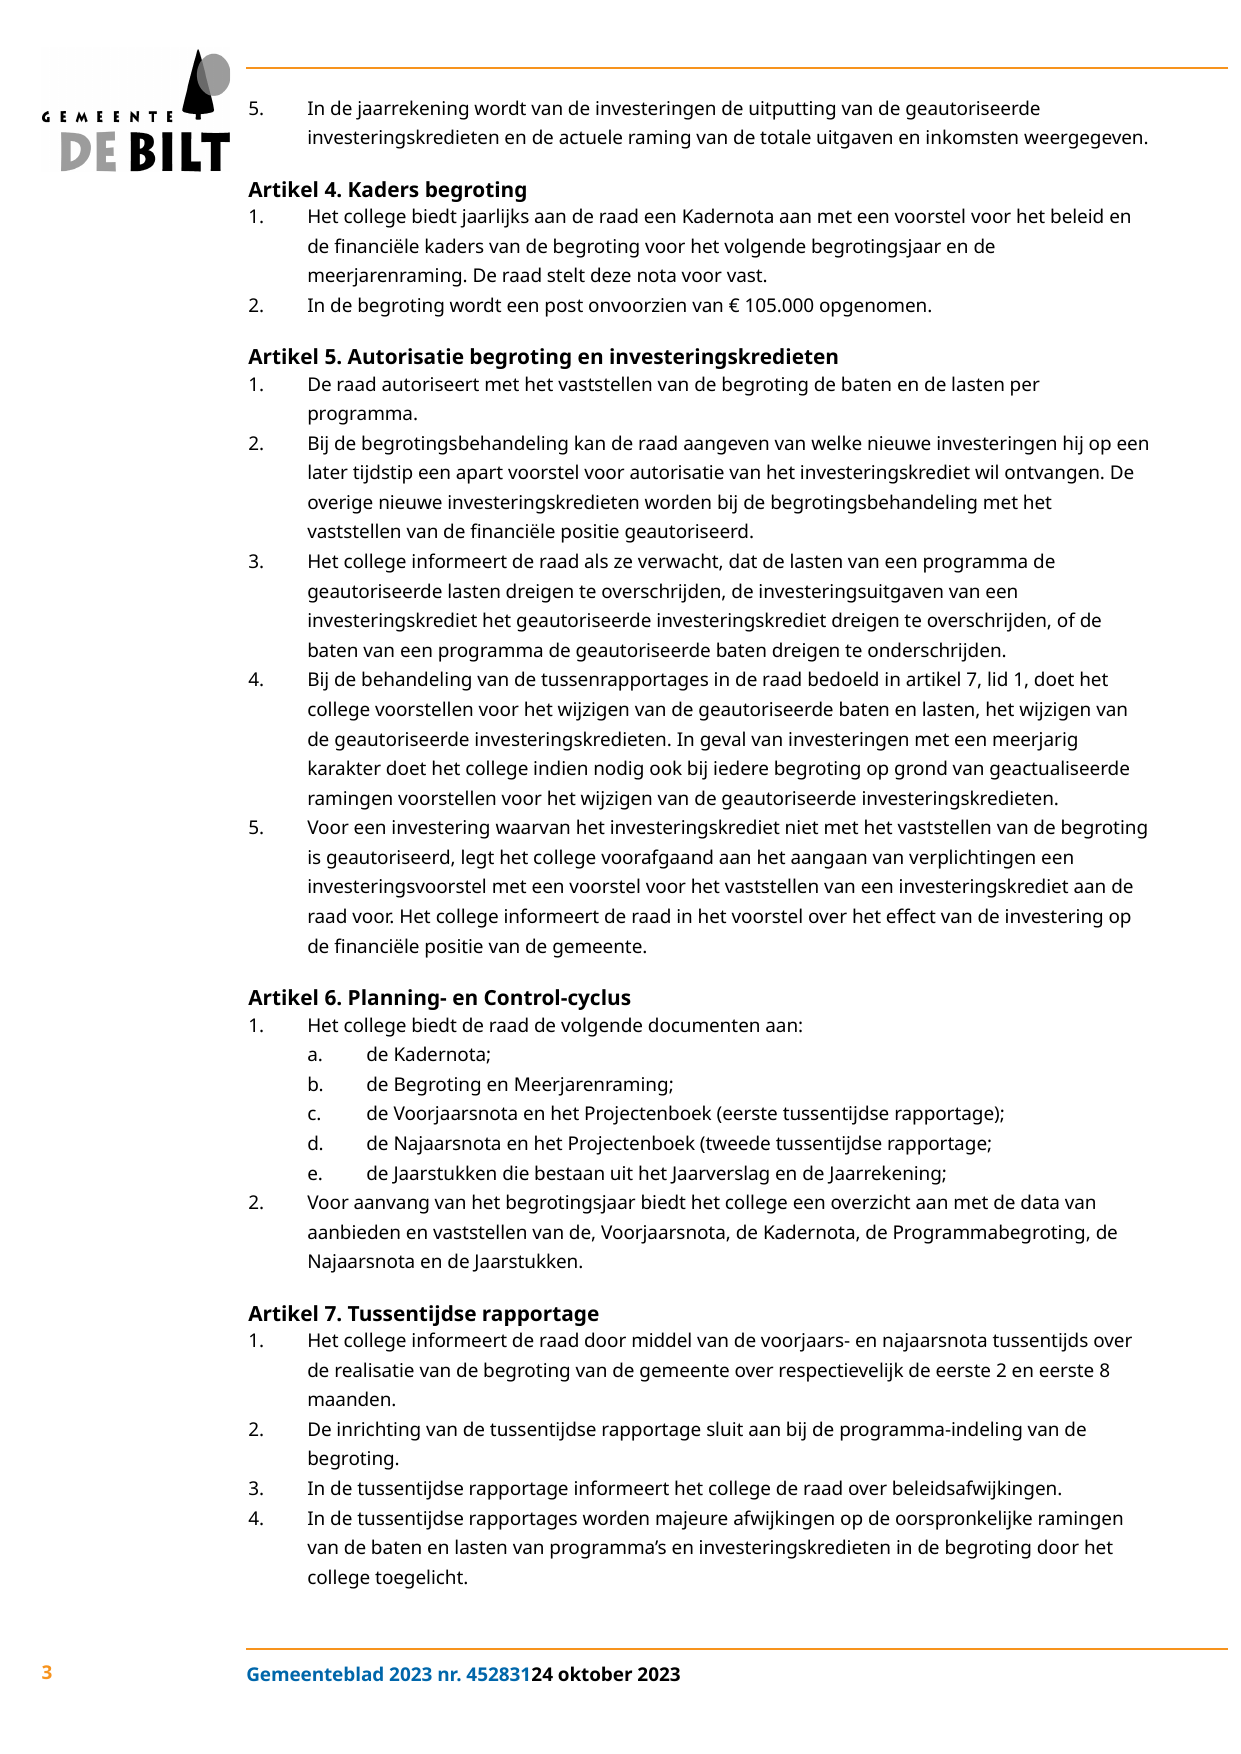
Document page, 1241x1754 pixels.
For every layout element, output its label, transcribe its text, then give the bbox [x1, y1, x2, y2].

list In de jaarrekening wordt van de investeringen de uitputting van de geautoriseerde investeringskredieten en de actuele raming van de totale uitgaven en inkomsten weergegeven. [248, 95, 1152, 150]
list de Najaarsnota en het Projectenboek (tweede tussentijdse rapportage; [307, 1130, 1152, 1156]
text Artikel 6. Planning- en Control-cyclus [248, 983, 1152, 1012]
list de Kadernota; [307, 1041, 1152, 1067]
list De raad autoriseert met het vaststellen van de begroting de baten en de lasten per programma. [248, 371, 1152, 426]
list Voor aanvang van het begrotingsjaar biedt het college een overzicht aan met de data van aanbieden en vaststellen van de, Voorjaarsnota, de Kadernota, de Programmabegroting, de Najaarsnota en de Jaarstukken. [248, 1189, 1152, 1274]
list Bij de behandeling van de tussenrapportages in de raad bedoeld in artikel 7, lid 1, doet het college voorstellen voor het wijzigen van de geautoriseerde baten en lasten, het wijzigen van de geautoriseerde investeringskredieten. In geval van investeringen met een meerjarig karakter doet het college indien nodig ook bij iedere begroting op grond van geactualiseerde ramingen voorstellen voor het wijzigen van de geautoriseerde investeringskredieten. [248, 667, 1152, 811]
text Artikel 4. Kaders begroting [248, 175, 1152, 203]
list In de tussentijdse rapportage informeert het college de raad over beleidsafwijkingen. [248, 1475, 1152, 1501]
list de Voorjaarsnota en het Projectenboek (eerste tussentijdse rapportage); [307, 1101, 1152, 1126]
list De inrichting van de tussentijdse rapportage sluit aan bij de programma-indeling van de begroting. [248, 1416, 1152, 1471]
list Het college biedt de raad de volgende documenten aan: [248, 1012, 1152, 1037]
list Het college informeert de raad door middel van de voorjaars- en najaarsnota tussentijds over de realisatie van de begroting van de gemeente over respectievelijk de eerste 2 en eerste 8 maanden. [248, 1327, 1152, 1412]
list In de begroting wordt een post onvoorzien van € 105.000 opgenomen. [248, 292, 1152, 318]
list Het college biedt jaarlijks aan de raad een Kadernota aan met een voorstel voor het beleid en de financiële kaders van de begroting voor het volgende begrotingsjaar en de meerjarenraming. De raad stelt deze nota voor vast. [248, 203, 1152, 288]
text Artikel 5. Autorisatie begroting en investeringskredieten [248, 342, 1152, 371]
list In de tussentijdse rapportages worden majeure afwijkingen op de oorspronkelijke ramingen van de baten en lasten van programma’s en investeringskredieten in de begroting door het college toegelicht. [248, 1505, 1152, 1590]
list de Begroting en Meerjarenraming; [307, 1071, 1152, 1097]
picture [41, 47, 231, 172]
list Bij de begrotingsbehandeling kan de raad aangeven van welke nieuwe investeringen hij op een later tijdstip een apart voorstel voor autorisatie van het investeringskrediet wil ontvangen. De overige nieuwe investeringskredieten worden bij de begrotingsbehandeling met het vaststellen van de financiële positie geautoriseerd. [248, 430, 1152, 544]
text Artikel 7. Tussentijdse rapportage [248, 1299, 1152, 1327]
list de Jaarstukken die bestaan uit het Jaarverslag en de Jaarrekening; [307, 1160, 1152, 1185]
list Het college informeert de raad als ze verwacht, dat de lasten van een programma de geautoriseerde lasten dreigen te overschrijden, de investeringsuitgaven van een investeringskrediet het geautoriseerde investeringskrediet dreigen te overschrijden, of de baten van een programma de geautoriseerde baten dreigen te onderschrijden. [248, 548, 1152, 663]
list Voor een investering waarvan het investeringskrediet niet met het vaststellen van de begroting is geautoriseerd, legt het college voorafgaand aan het aangaan van verplichtingen een investeringsvoorstel met een voorstel voor het vaststellen van een investeringskrediet aan de raad voor. Het college informeert de raad in het voorstel over het effect van de investering op de financiële positie van de gemeente. [248, 814, 1152, 959]
